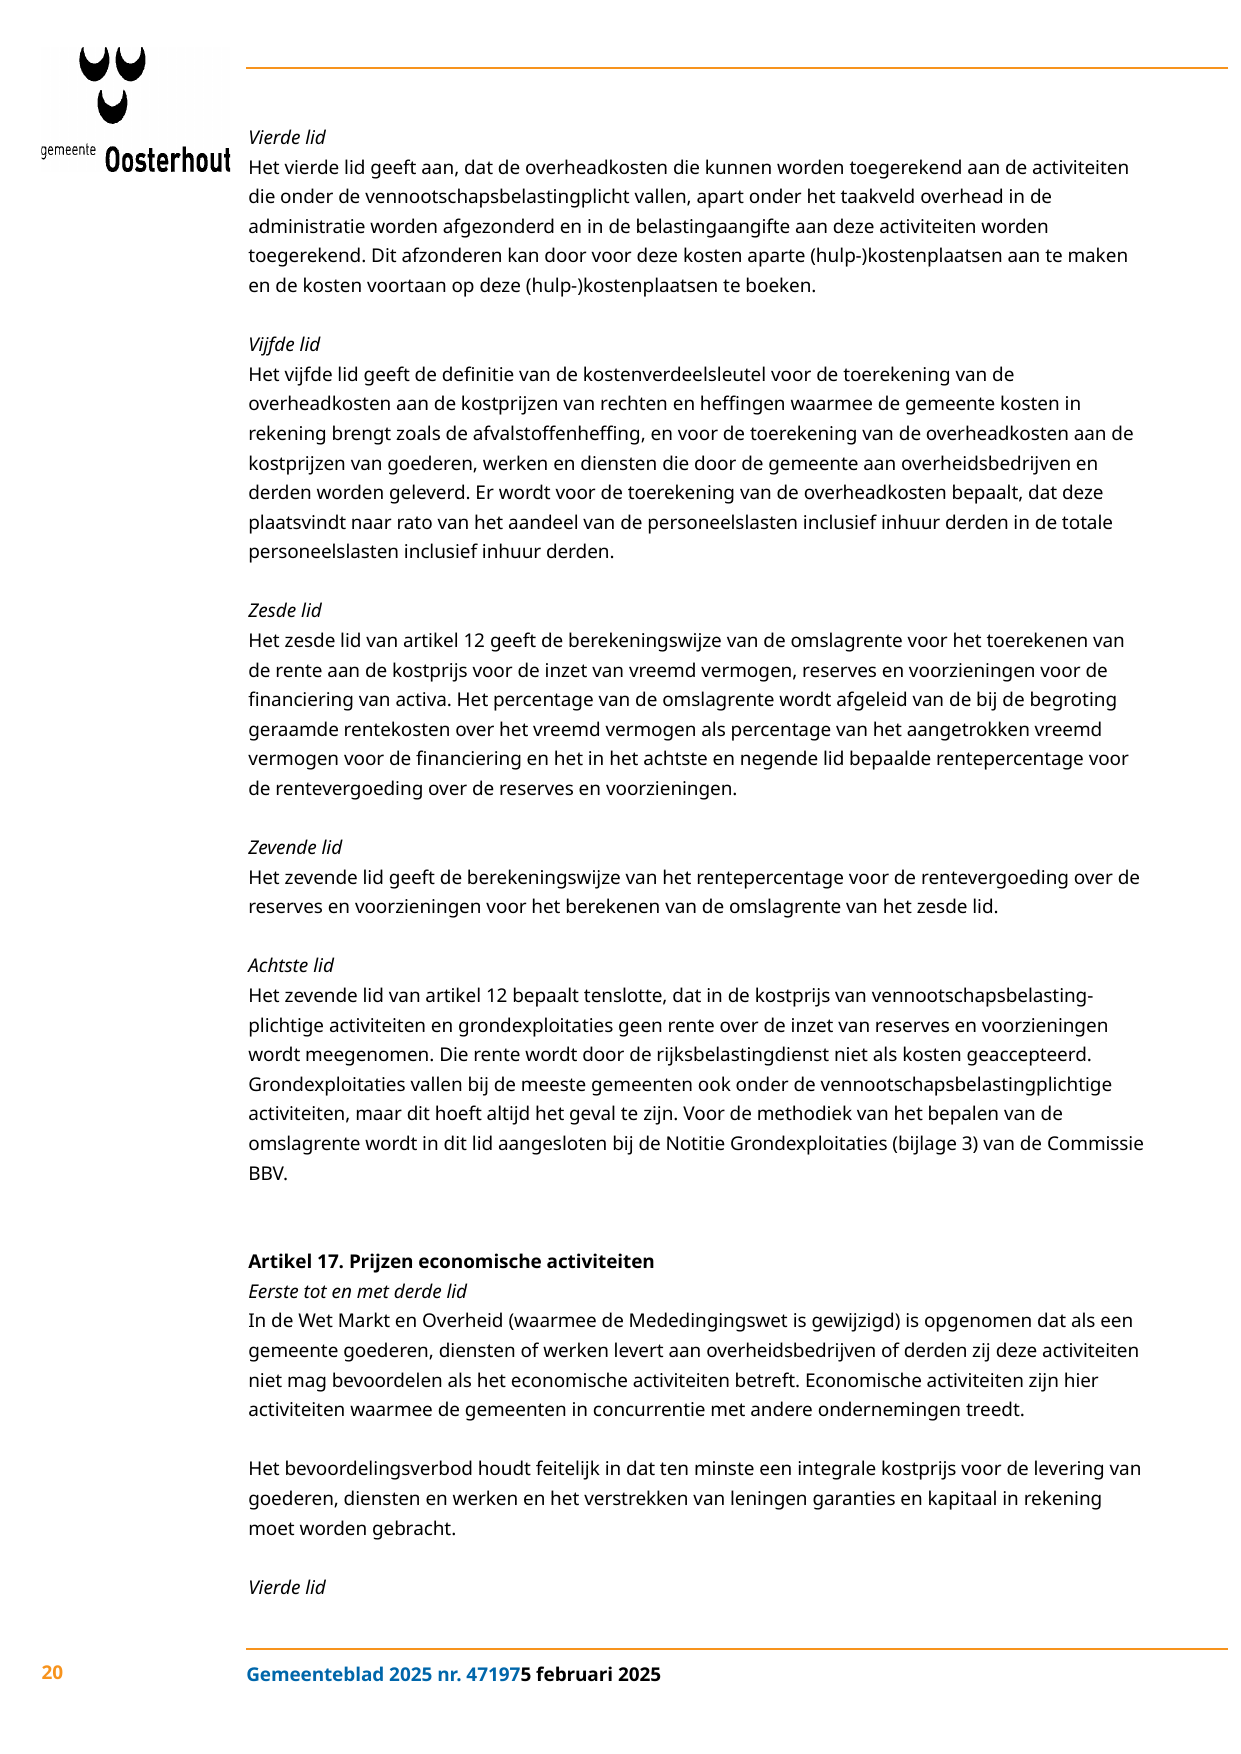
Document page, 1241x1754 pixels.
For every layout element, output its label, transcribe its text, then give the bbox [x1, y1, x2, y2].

text Vierde lid [248, 124, 1152, 150]
text Het bevoordelingsverbod houdt feitelijk in dat ten minste een integrale kostprijs voor de levering van goederen, diensten en werken en het verstrekken van leningen garanties en kapitaal in rekening moet worden gebracht. [248, 1456, 1152, 1541]
text Zevende lid [248, 834, 1152, 860]
text Het zesde lid van artikel 12 geeft de berekeningswijze van de omslagrente voor het toerekenen van de rente aan de kostprijs voor de inzet van vreemd vermogen, reserves en voorzieningen voor de financiering van activa. Het percentage van de omslagrente wordt afgeleid van de bij de begroting geraamde rentekosten over het vreemd vermogen als percentage van het aangetrokken vreemd vermogen voor de financiering en het in het achtste en negende lid bepaalde rentepercentage voor de rentevergoeding over de reserves en voorzieningen. [248, 627, 1152, 801]
text Zesde lid [248, 598, 1152, 623]
picture [41, 47, 231, 172]
text Achtste lid [248, 953, 1152, 978]
text Artikel 17. Prijzen economische activiteiten [248, 1248, 1152, 1274]
text Het vierde lid geeft aan, dat de overheadkosten die kunnen worden toegerekend aan de activiteiten die onder de vennootschapsbelastingplicht vallen, apart onder het taakveld overhead in de administratie worden afgezonderd en in de belastingaangifte aan deze activiteiten worden toegerekend. Dit afzonderen kan door voor deze kosten aparte (hulp-)kostenplaatsen aan te maken en de kosten voortaan op deze (hulp-)kostenplaatsen te boeken. [248, 154, 1152, 298]
text Vijfde lid [248, 331, 1152, 357]
text Vierde lid [248, 1574, 1152, 1600]
text Het vijfde lid geeft de definitie van de kostenverdeelsleutel voor de toerekening van de overheadkosten aan de kostprijzen van rechten en heffingen waarmee de gemeente kosten in rekening brengt zoals de afvalstoffenheffing, en voor de toerekening van de overheadkosten aan de kostprijzen van goederen, werken en diensten die door de gemeente aan overheidsbedrijven en derden worden geleverd. Er wordt voor de toerekening van de overheadkosten bepaalt, dat deze plaatsvindt naar rato van het aandeel van de personeelslasten inclusief inhuur derden in de totale personeelslasten inclusief inhuur derden. [248, 361, 1152, 564]
text Eerste tot en met derde lid [248, 1278, 1152, 1304]
text Het zevende lid van artikel 12 bepaalt tenslotte, dat in de kostprijs van vennootschapsbelasting-plichtige activiteiten en grondexploitaties geen rente over de inzet van reserves en voorzieningen wordt meegenomen. Die rente wordt door de rijksbelastingdienst niet als kosten geaccepteerd. [248, 982, 1152, 1067]
text In de Wet Markt en Overheid (waarmee de Mededingingswet is gewijzigd) is opgenomen dat als een gemeente goederen, diensten of werken levert aan overheidsbedrijven of derden zij deze activiteiten niet mag bevoordelen als het economische activiteiten betreft. Economische activiteiten zijn hier activiteiten waarmee de gemeenten in concurrentie met andere ondernemingen treedt. [248, 1308, 1152, 1422]
text Het zevende lid geeft de berekeningswijze van het rentepercentage voor de rentevergoeding over de reserves en voorzieningen voor het berekenen van de omslagrente van het zesde lid. [248, 864, 1152, 919]
text Grondexploitaties vallen bij de meeste gemeenten ook onder de vennootschapsbelastingplichtige activiteiten, maar dit hoeft altijd het geval te zijn. Voor de methodiek van het bepalen van de omslagrente wordt in dit lid aangesloten bij de Notitie Grondexploitaties (bijlage 3) van de Commissie BBV. [248, 1071, 1152, 1186]
